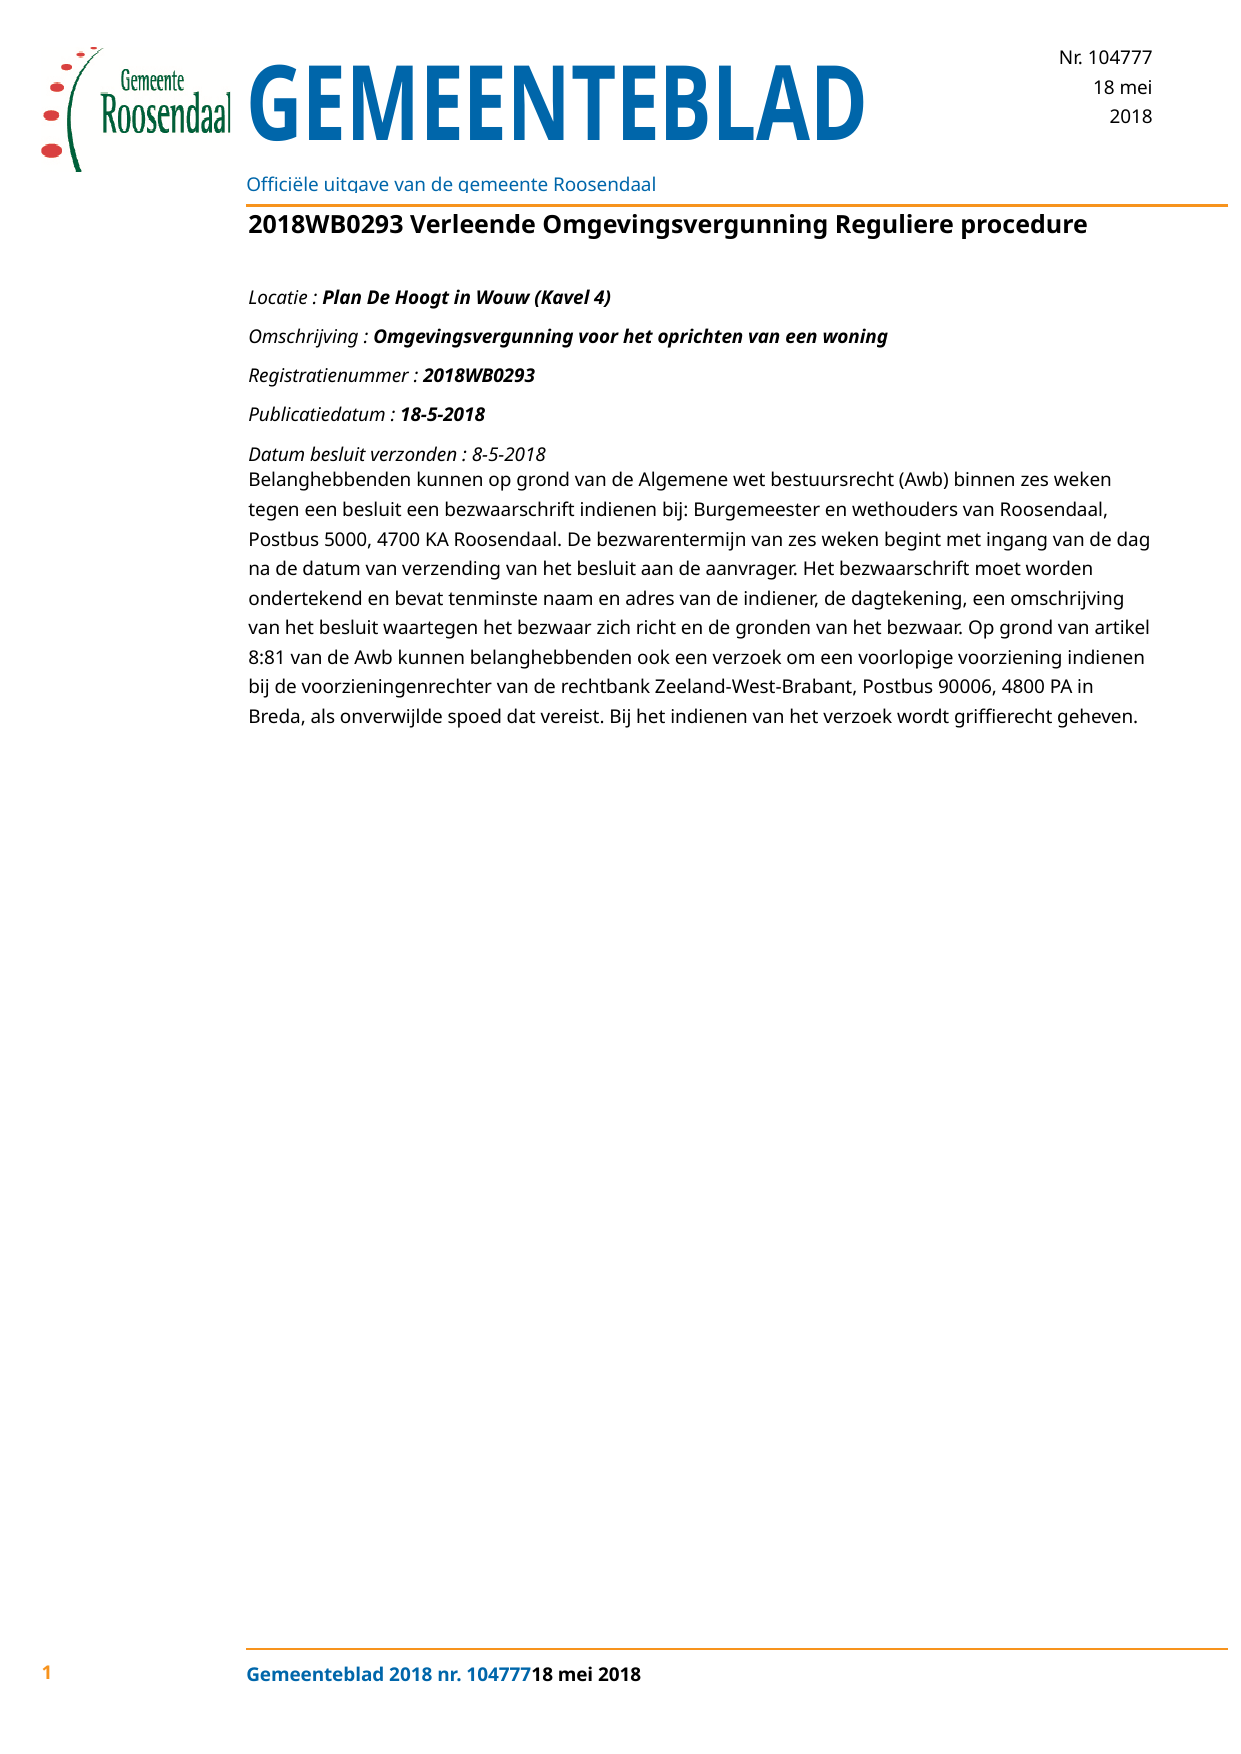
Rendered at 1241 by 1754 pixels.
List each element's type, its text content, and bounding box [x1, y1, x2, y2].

picture [41, 47, 231, 172]
text Registratienummer : 2018WB0293 [248, 362, 1152, 388]
text Omschrijving : Omgevingsvergunning voor het oprichten van een woning [248, 323, 1152, 349]
text Locatie : Plan De Hoogt in Wouw (Kavel 4) [248, 284, 1152, 309]
text Datum besluit verzonden : 8-5-2018 [248, 441, 1152, 467]
text 2018WB0293 Verleende Omgevingsvergunning Reguliere procedure [248, 207, 1152, 241]
text Publicatiedatum : 18-5-2018 [248, 402, 1152, 427]
text Belanghebbenden kunnen op grond van de Algemene wet bestuursrecht (Awb) binnen zes weken tegen een besluit een bezwaarschrift indienen bij: Burgemeester en wethouders van Roosendaal, Postbus 5000, 4700 KA Roosendaal. De bezwarentermijn van zes weken begint met ingang van de dag na de datum van verzending van het besluit aan de aanvrager. Het bezwaarschrift moet worden ondertekend en bevat tenminste naam en adres van de indiener, de dagtekening, een omschrijving van het besluit waartegen het bezwaar zich richt en de gronden van het bezwaar. Op grond van artikel 8:81 van de Awb kunnen belanghebbenden ook een verzoek om een voorlopige voorziening indienen bij de voorzieningenrechter van de rechtbank Zeeland-West-Brabant, Postbus 90006, 4800 PA in Breda, als onverwijlde spoed dat vereist. Bij het indienen van het verzoek wordt griffierecht geheven. [248, 467, 1152, 729]
